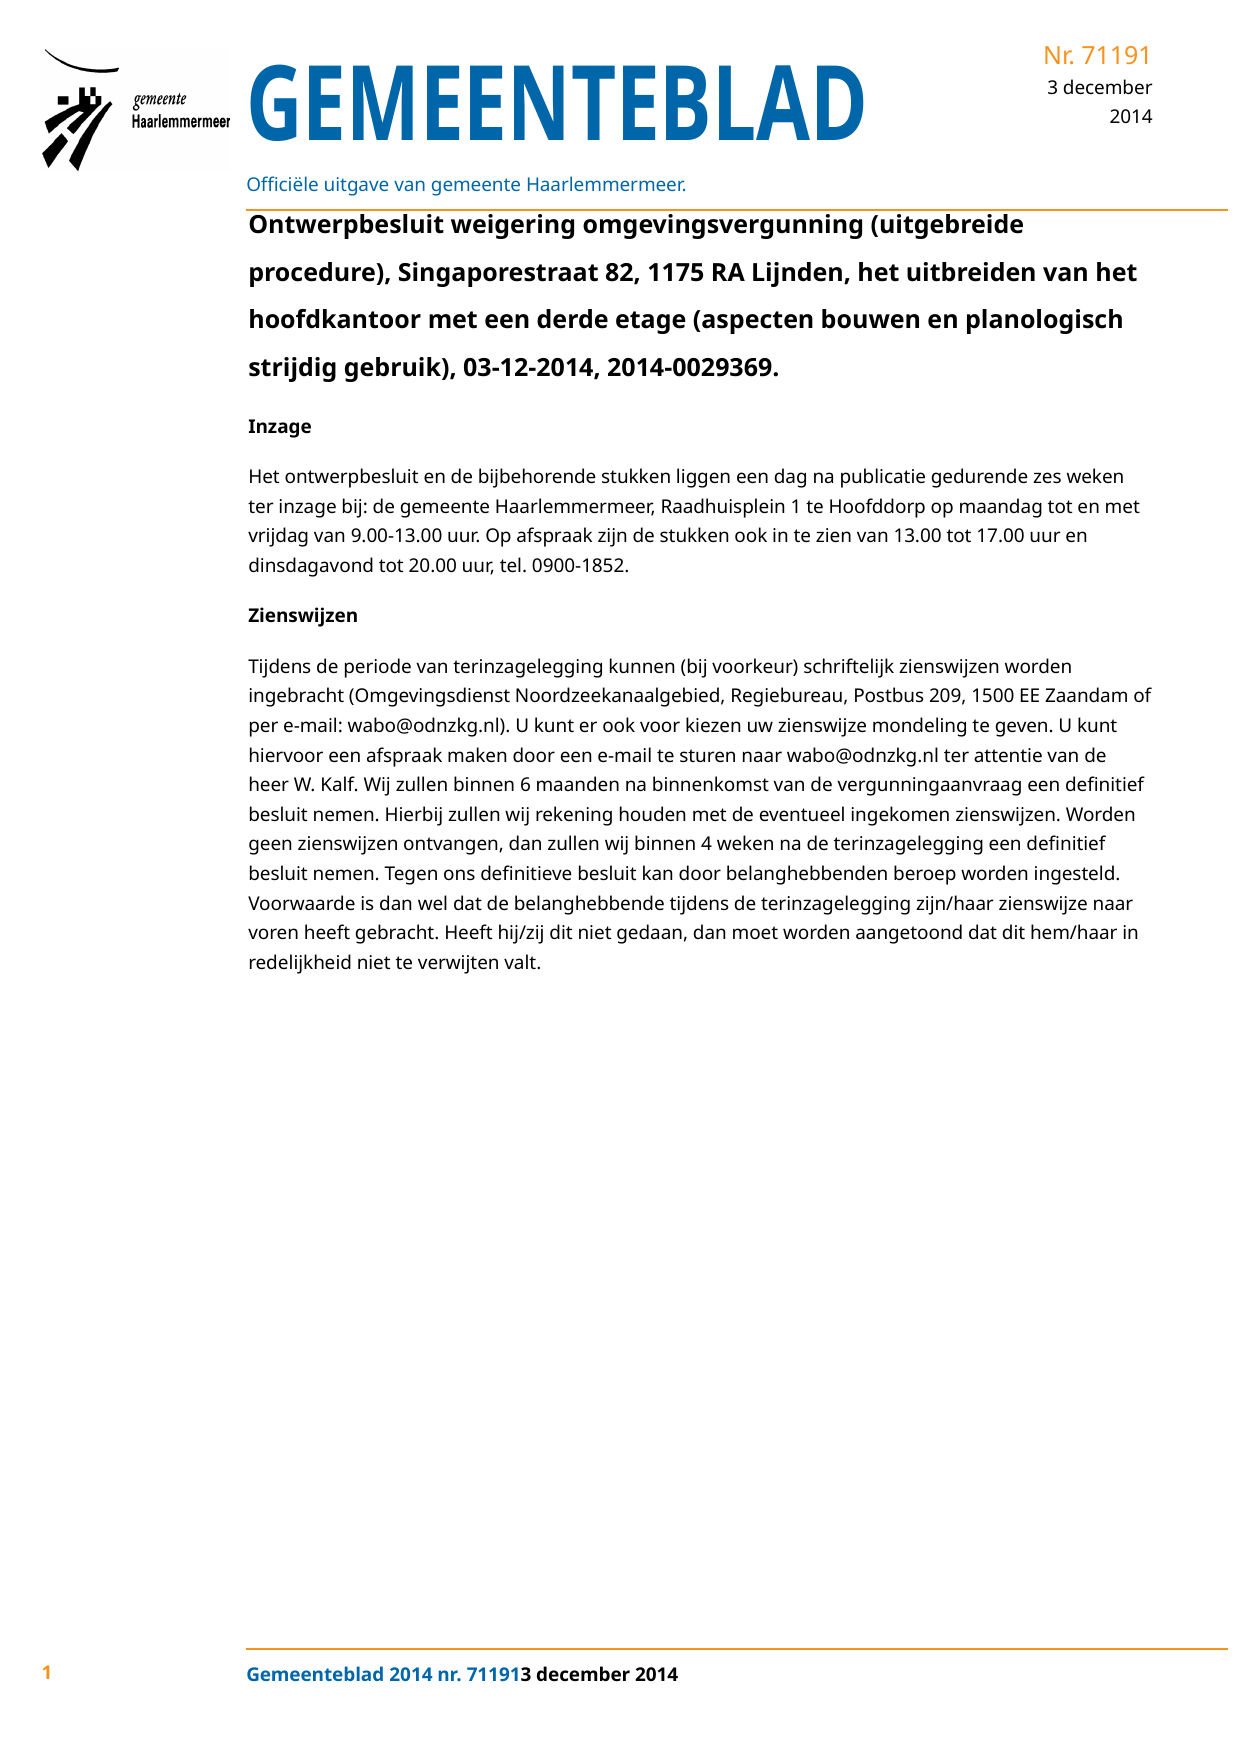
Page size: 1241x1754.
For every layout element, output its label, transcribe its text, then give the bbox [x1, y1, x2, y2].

text Inzage [248, 413, 1152, 439]
text Tijdens de periode van terinzagelegging kunnen (bij voorkeur) schriftelijk zienswijzen worden ingebracht (Omgevingsdienst Noordzeekanaalgebied, Regiebureau, Postbus 209, 1500 EE Zaandam of per e-mail: wabo@odnzkg.nl). U kunt er ook voor kiezen uw zienswijze mondeling te geven. U kunt hiervoor een afspraak maken door een e-mail te sturen naar wabo@odnzkg.nl ter attentie van de heer W. Kalf. Wij zullen binnen 6 maanden na binnenkomst van de vergunningaanvraag een definitief besluit nemen. Hierbij zullen wij rekening houden met de eventueel ingekomen zienswijzen. Worden geen zienswijzen ontvangen, dan zullen wij binnen 4 weken na de terinzagelegging een definitief besluit nemen. Tegen ons definitieve besluit kan door belanghebbenden beroep worden ingesteld. Voorwaarde is dan wel dat de belanghebbende tijdens de terinzagelegging zijn/haar zienswijze naar voren heeft gebracht. Heeft hij/zij dit niet gedaan, dan moet worden aangetoond dat dit hem/haar in redelijkheid niet te verwijten valt. [248, 653, 1152, 975]
picture [41, 47, 231, 172]
text Zienswijzen [248, 603, 1152, 628]
text Ontwerpbesluit weigering omgevingsvergunning (uitgebreide procedure), Singaporestraat 82, 1175 RA Lijnden, het uitbreiden van het hoofdkantoor met een derde etage (aspecten bouwen en planologisch strijdig gebruik), 03-12-2014, 2014-0029369. [248, 211, 1152, 384]
text Het ontwerpbesluit en de bijbehorende stukken liggen een dag na publicatie gedurende zes weken ter inzage bij: de gemeente Haarlemmermeer, Raadhuisplein 1 te Hoofddorp op maandag tot en met vrijdag van 9.00-13.00 uur. Op afspraak zijn de stukken ook in te zien van 13.00 tot 17.00 uur en dinsdagavond tot 20.00 uur, tel. 0900-1852. [248, 463, 1152, 578]
